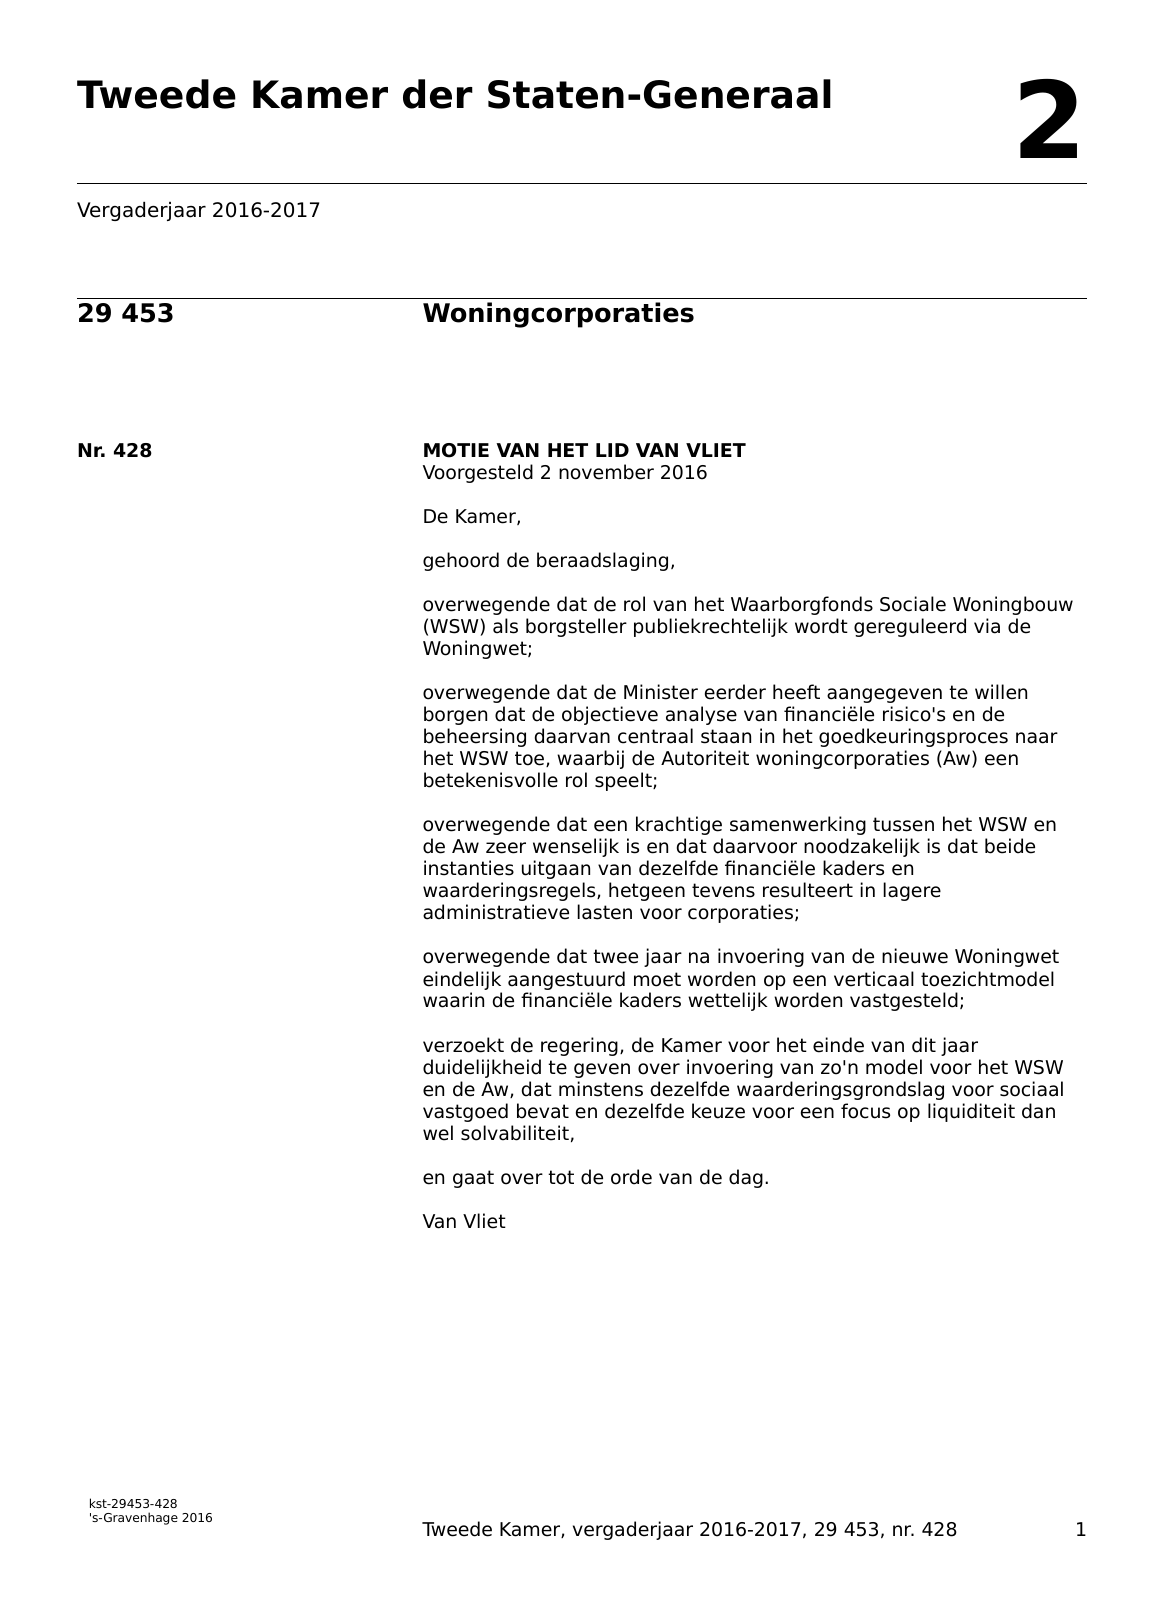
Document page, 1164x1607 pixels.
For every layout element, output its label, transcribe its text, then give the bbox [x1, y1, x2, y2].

text 's-Gravenhage 2016 [88, 1511, 323, 1525]
subtitle Nr. 428 MOTIE VAN HET LID VAN VLIET [77, 440, 1087, 462]
text overwegende dat twee jaar na invoering van de nieuwe Woningwet eindelijk aangestuurd moet worden op een verticaal toezichtmodel waarin de financiële kaders wettelijk worden vastgesteld; [422, 946, 1087, 1012]
text verzoekt de regering, de Kamer voor het einde van dit jaar duidelijkheid te geven over invoering van zo'n model voor het WSW en de Aw, dat minstens dezelfde waarderingsgrondslag voor sociaal vastgoed bevat en dezelfde keuze voor een focus op liquiditeit dan wel solvabiliteit, [422, 1034, 1087, 1144]
text overwegende dat een krachtige samenwerking tussen het WSW en de Aw zeer wenselijk is en dat daarvoor noodzakelijk is dat beide instanties uitgaan van dezelfde financiële kaders en waarderingsregels, hetgeen tevens resulteert in lagere administratieve lasten voor corporaties; [422, 814, 1087, 924]
text en gaat over tot de orde van de dag. [422, 1167, 1087, 1189]
table_header Tweede Kamer der Staten-Generaal [77, 59, 886, 183]
subtitle 29 453 Woningcorporaties [77, 299, 1087, 329]
text Van Vliet [422, 1211, 1087, 1233]
text overwegende dat de Minister eerder heeft aangegeven te willen borgen dat de objectieve analyse van financiële risico's en de beheersing daarvan centraal staan in het goedkeuringsproces naar het WSW toe, waarbij de Autoriteit woningcorporaties (Aw) een betekenisvolle rol speelt; [422, 682, 1087, 792]
text gehoord de beraadslaging, [422, 550, 1087, 572]
table_cell Vergaderjaar 2016-2017 [77, 184, 1087, 298]
text Voorgesteld 2 november 2016 [422, 462, 1087, 484]
text overwegende dat de rol van het Waarborgfonds Sociale Woningbouw (WSW) als borgsteller publiekrechtelijk wordt gereguleerd via de Woningwet; [422, 594, 1087, 660]
table_header 2 [886, 59, 1087, 183]
text kst-29453-428 [88, 1497, 323, 1511]
text De Kamer, [422, 506, 1087, 528]
